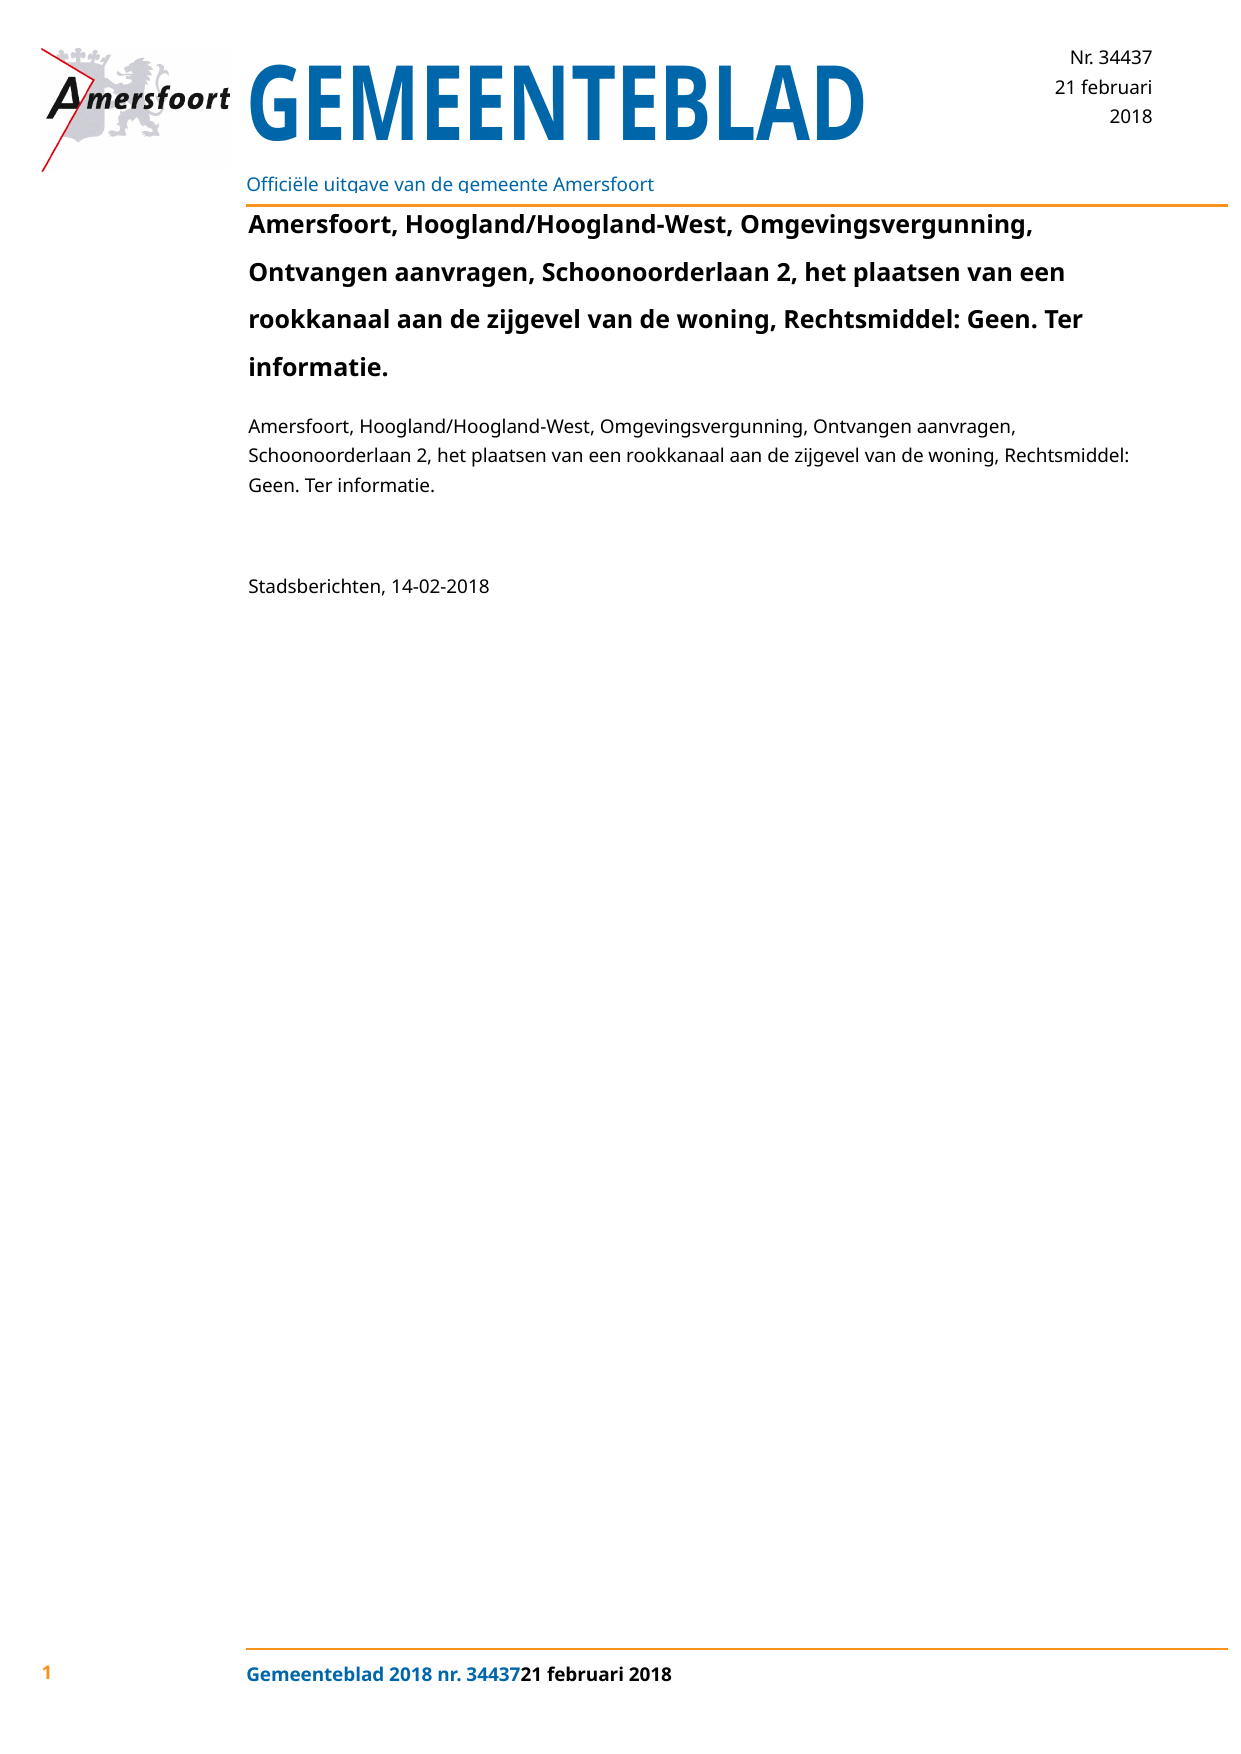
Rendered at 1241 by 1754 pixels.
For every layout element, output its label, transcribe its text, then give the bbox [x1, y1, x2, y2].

text Amersfoort, Hoogland/Hoogland-West, Omgevingsvergunning, Ontvangen aanvragen, Schoonoorderlaan 2, het plaatsen van een rookkanaal aan de zijgevel van de woning, Rechtsmiddel: Geen. Ter informatie. [248, 413, 1152, 498]
picture [41, 47, 231, 172]
text Amersfoort, Hoogland/Hoogland-West, Omgevingsvergunning, Ontvangen aanvragen, Schoonoorderlaan 2, het plaatsen van een rookkanaal aan de zijgevel van de woning, Rechtsmiddel: Geen. Ter informatie. [248, 207, 1152, 384]
text Stadsberichten, 14-02-2018 [248, 573, 1152, 599]
